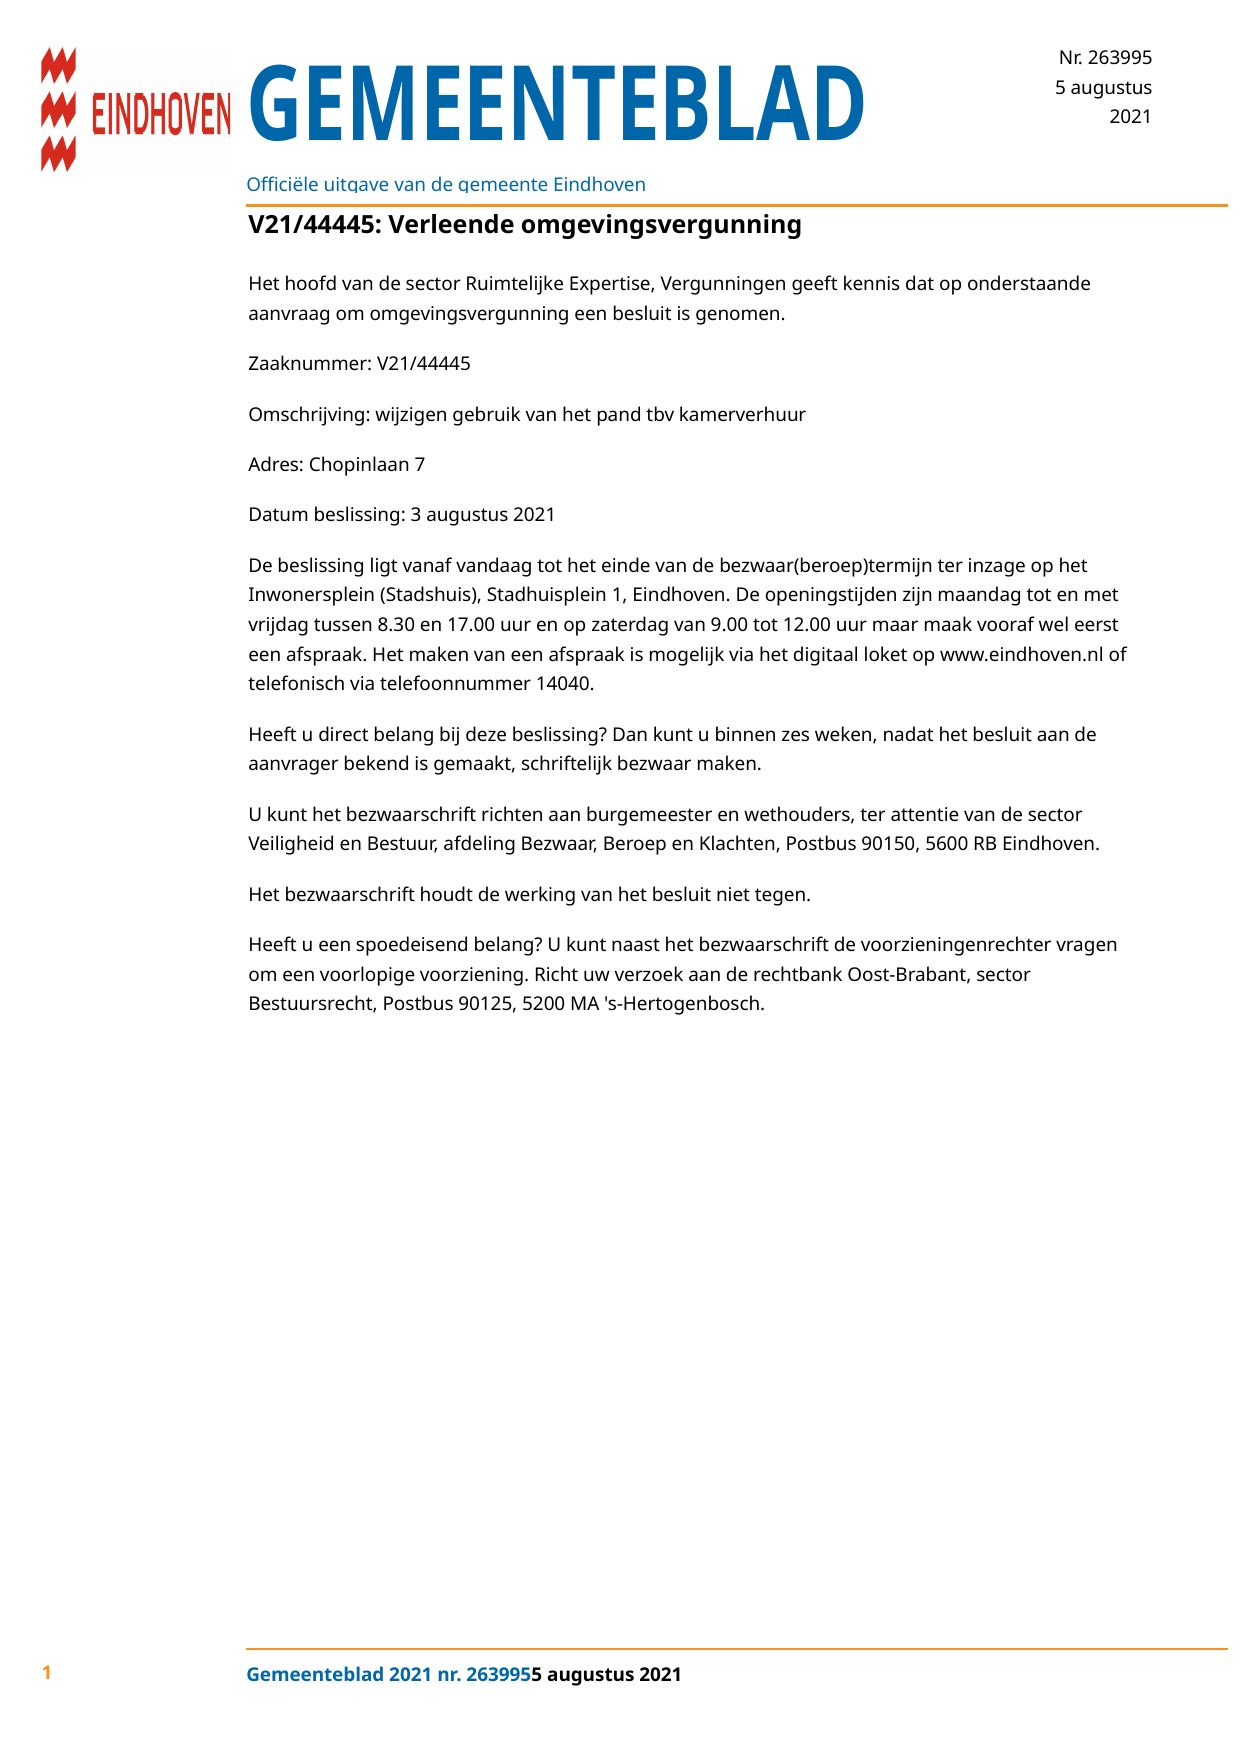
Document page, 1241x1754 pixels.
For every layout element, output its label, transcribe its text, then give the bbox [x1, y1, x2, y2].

text Heeft u een spoedeisend belang? U kunt naast het bezwaarschrift de voorzieningenrechter vragen om een voorlopige voorziening. Richt uw verzoek aan de rechtbank Oost-Brabant, sector Bestuursrecht, Postbus 90125, 5200 MA 's-Hertogenbosch. [248, 931, 1152, 1016]
text U kunt het bezwaarschrift richten aan burgemeester en wethouders, ter attentie van de sector Veiligheid en Bestuur, afdeling Bezwaar, Beroep en Klachten, Postbus 90150, 5600 RB Eindhoven. [248, 801, 1152, 856]
text Het hoofd van de sector Ruimtelijke Expertise, Vergunningen geeft kennis dat op onderstaande aanvraag om omgevingsvergunning een besluit is genomen. [248, 270, 1152, 326]
text Adres: Chopinlaan 7 [248, 451, 1152, 477]
text Omschrijving: wijzigen gebruik van het pand tbv kamerverhuur [248, 401, 1152, 426]
text Zaaknummer: V21/44445 [248, 350, 1152, 376]
text Het bezwaarschrift houdt de werking van het besluit niet tegen. [248, 881, 1152, 906]
text De beslissing ligt vanaf vandaag tot het einde van de bezwaar(beroep)termijn ter inzage op het Inwonersplein (Stadshuis), Stadhuisplein 1, Eindhoven. De openingstijden zijn maandag tot en met vrijdag tussen 8.30 en 17.00 uur en op zaterdag van 9.00 tot 12.00 uur maar maak vooraf wel eerst een afspraak. Het maken van een afspraak is mogelijk via het digitaal loket op www.eindhoven.nl of telefonisch via telefoonnummer 14040. [248, 552, 1152, 696]
text V21/44445: Verleende omgevingsvergunning [248, 207, 1152, 241]
text Heeft u direct belang bij deze beslissing? Dan kunt u binnen zes weken, nadat het besluit aan de aanvrager bekend is gemaakt, schriftelijk bezwaar maken. [248, 721, 1152, 776]
text Datum beslissing: 3 augustus 2021 [248, 502, 1152, 527]
picture [41, 47, 231, 172]
